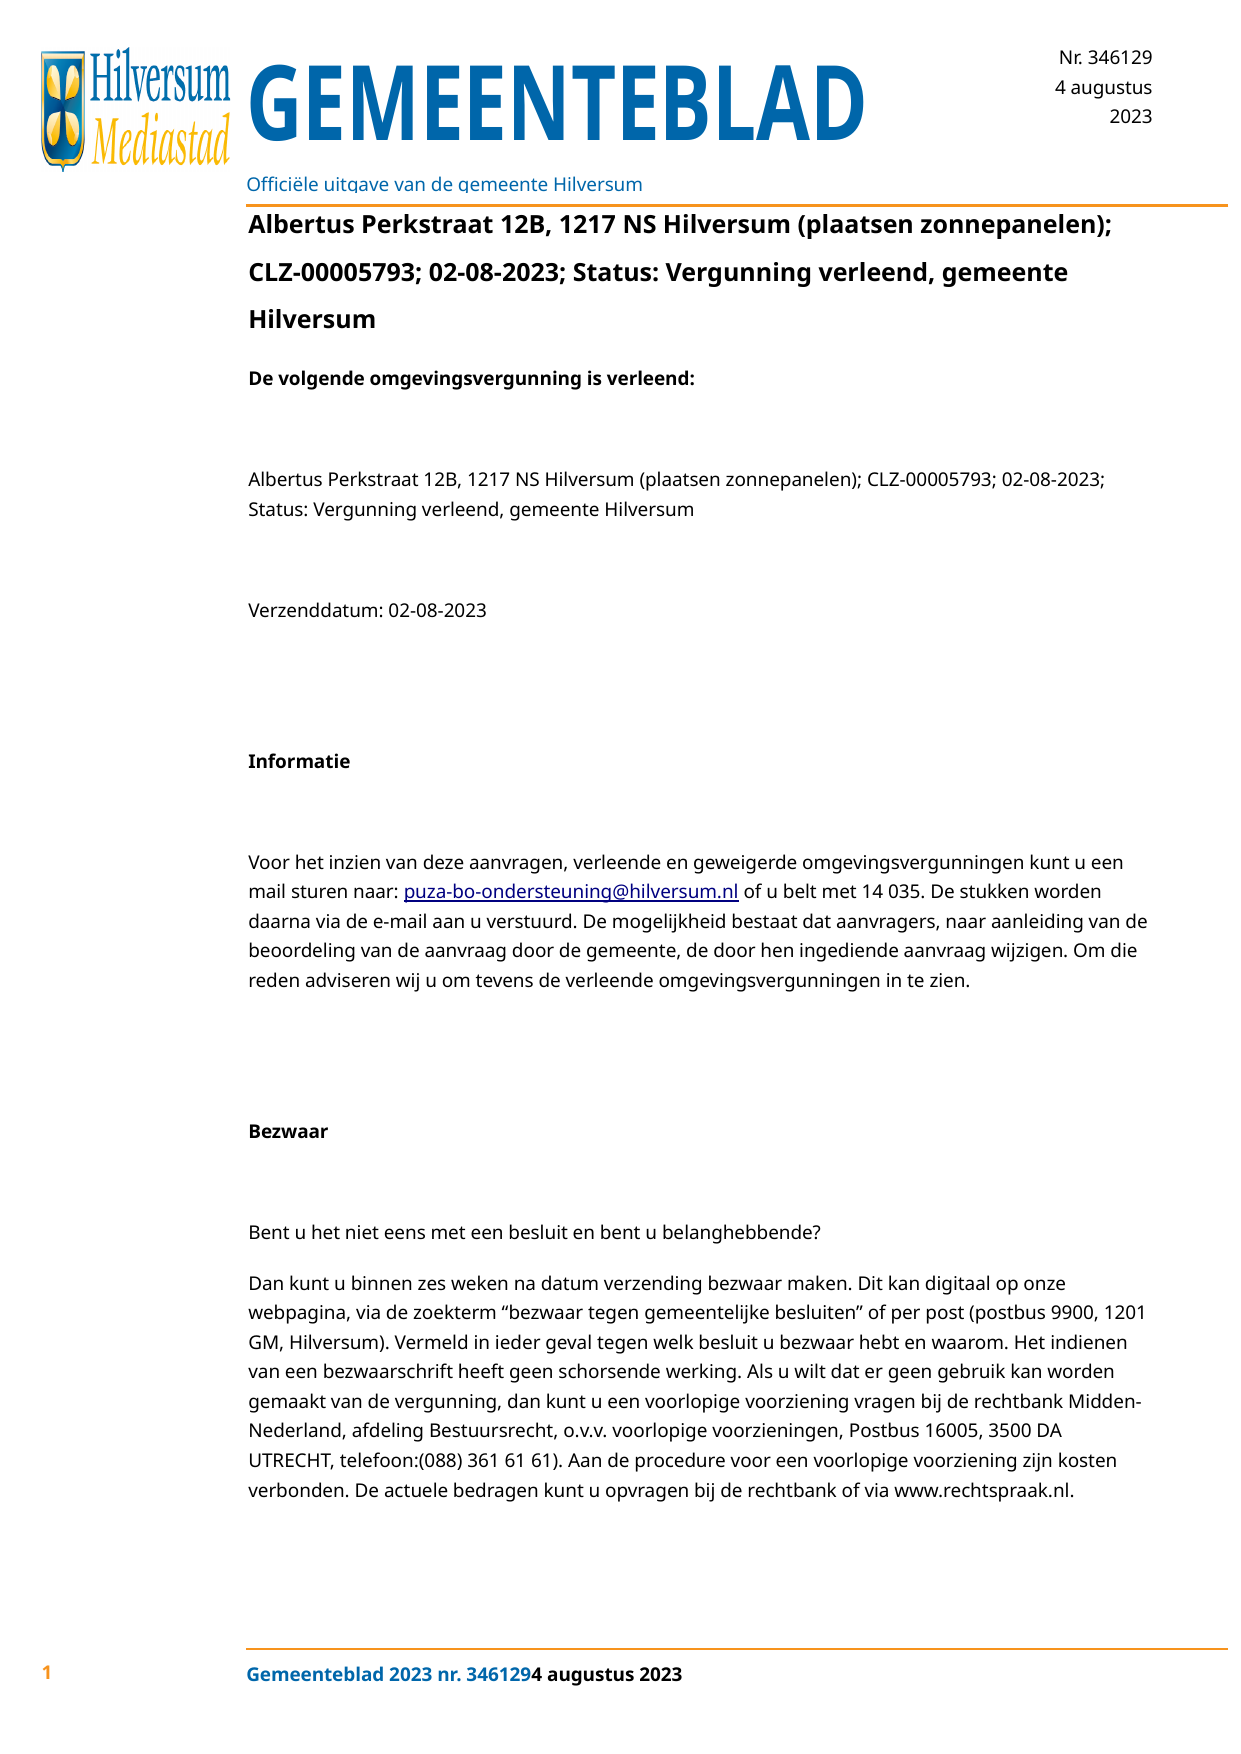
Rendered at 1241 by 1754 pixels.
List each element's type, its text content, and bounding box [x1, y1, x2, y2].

text Informatie [248, 748, 1152, 774]
text Albertus Perkstraat 12B, 1217 NS Hilversum (plaatsen zonnepanelen); CLZ-00005793; 02-08-2023; Status: Vergunning verleend, gemeente Hilversum [248, 207, 1152, 336]
text De volgende omgevingsvergunning is verleend: [248, 366, 1152, 391]
text Verzenddatum: 02-08-2023 [248, 597, 1152, 622]
picture [41, 47, 231, 172]
text Albertus Perkstraat 12B, 1217 NS Hilversum (plaatsen zonnepanelen); CLZ-00005793; 02-08-2023; Status: Vergunning verleend, gemeente Hilversum [248, 466, 1152, 522]
text Bezwaar [248, 1118, 1152, 1144]
text Bent u het niet eens met een besluit en bent u belanghebbende? [248, 1219, 1152, 1245]
text Dan kunt u binnen zes weken na datum verzending bezwaar maken. Dit kan digitaal op onze webpagina, via de zoekterm “bezwaar tegen gemeentelijke besluiten” of per post (postbus 9900, 1201 GM, Hilversum). Vermeld in ieder geval tegen welk besluit u bezwaar hebt en waarom. Het indienen van een bezwaarschrift heeft geen schorsende werking. Als u wilt dat er geen gebruik kan worden gemaakt van de vergunning, dan kunt u een voorlopige voorziening vragen bij de rechtbank Midden-Nederland, afdeling Bestuursrecht, o.v.v. voorlopige voorzieningen, Postbus 16005, 3500 DA UTRECHT, telefoon:(088) 361 61 61). Aan de procedure voor een voorlopige voorziening zijn kosten verbonden. De actuele bedragen kunt u opvragen bij de rechtbank of via www.rechtspraak.nl. [248, 1270, 1152, 1502]
text Voor het inzien van deze aanvragen, verleende en geweigerde omgevingsvergunningen kunt u een mail sturen naar: puza-bo-ondersteuning@hilversum.nl of u belt met 14 035. De stukken worden daarna via de e-mail aan u verstuurd. De mogelijkheid bestaat dat aanvragers, naar aanleiding van de beoordeling van de aanvraag door de gemeente, de door hen ingediende aanvraag wijzigen. Om die reden adviseren wij u om tevens de verleende omgevingsvergunningen in te zien. [248, 849, 1152, 993]
